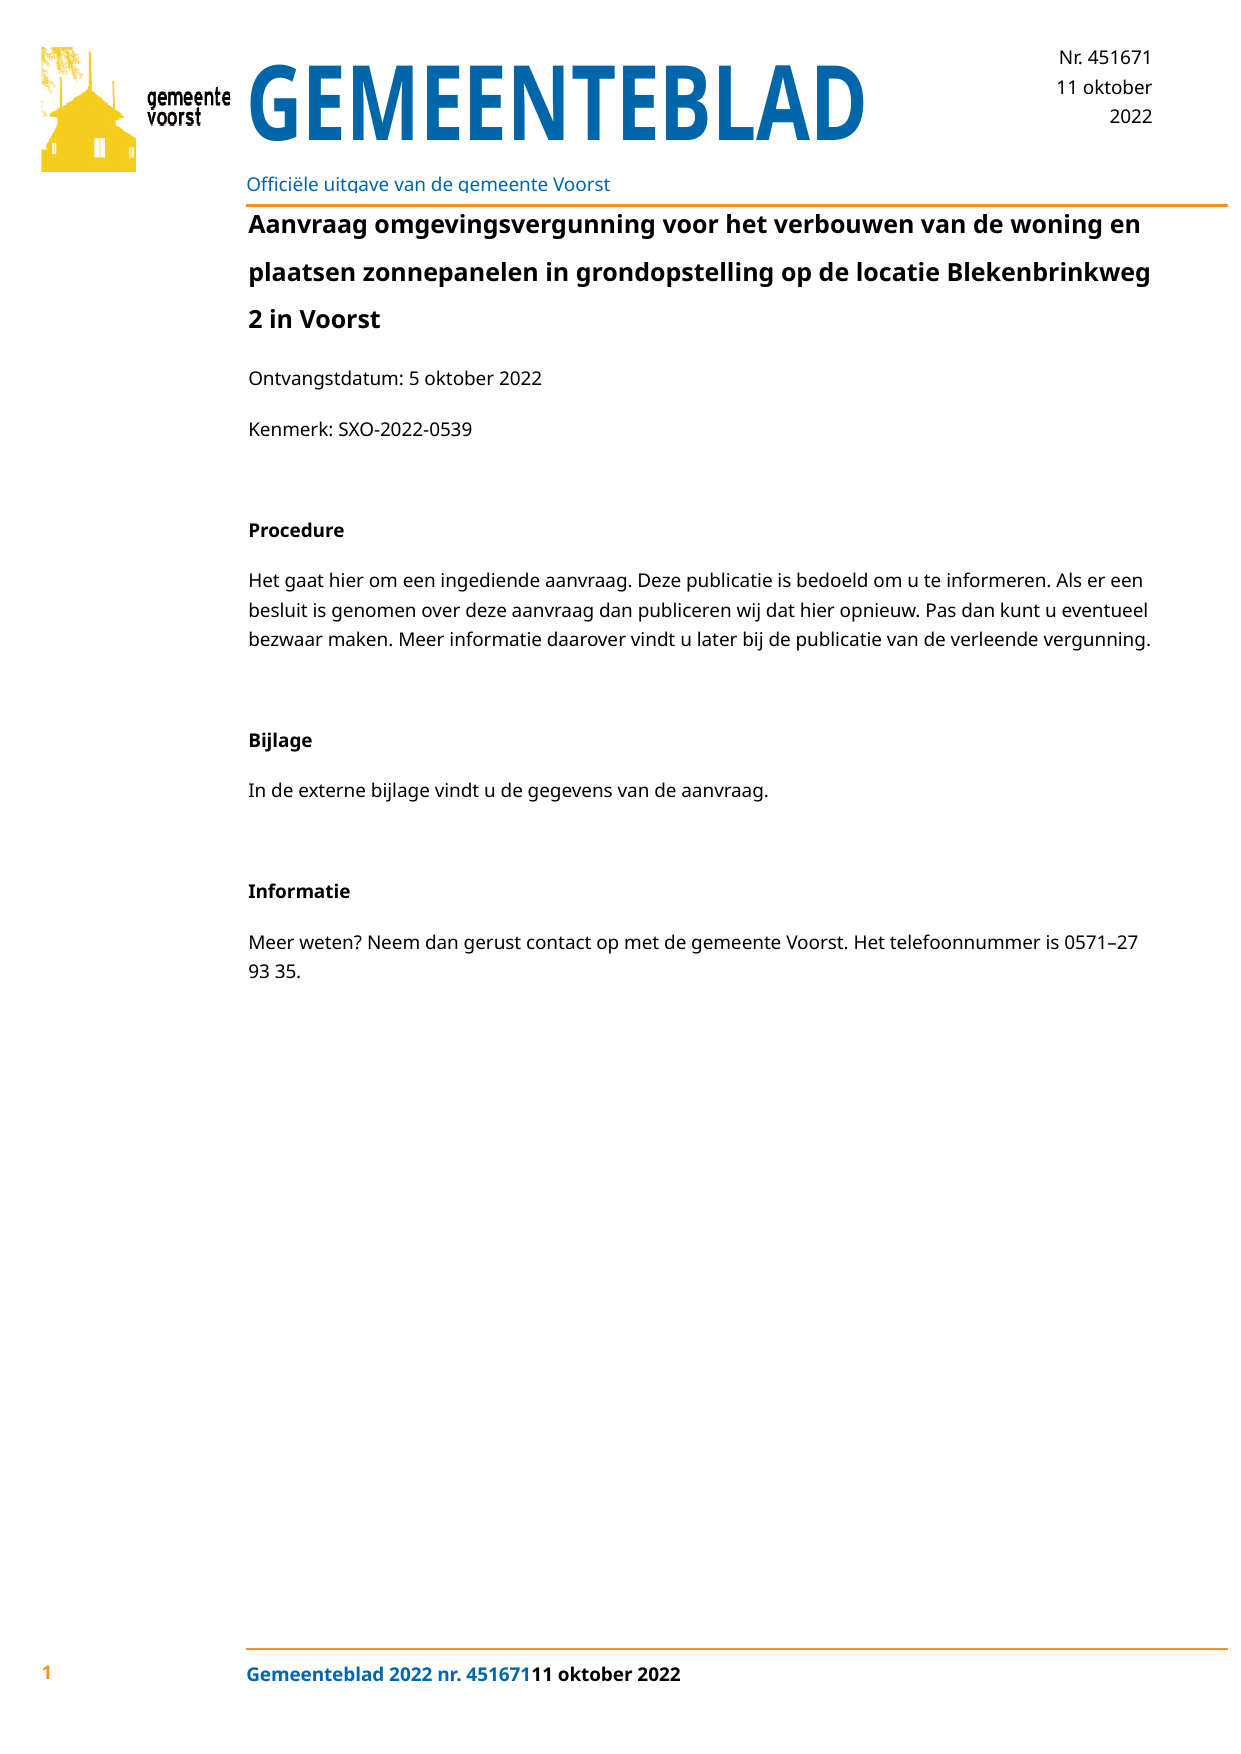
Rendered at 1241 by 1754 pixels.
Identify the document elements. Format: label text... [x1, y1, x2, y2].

picture [41, 47, 231, 172]
text Kenmerk: SXO-2022-0539 [248, 416, 1152, 442]
text Het gaat hier om een ingediende aanvraag. Deze publicatie is bedoeld om u te informeren. Als er een besluit is genomen over deze aanvraag dan publiceren wij dat hier opnieuw. Pas dan kunt u eventueel bezwaar maken. Meer informatie daarover vindt u later bij de publicatie van de verleende vergunning. [248, 567, 1152, 652]
text In de externe bijlage vindt u de gegevens van de aanvraag. [248, 778, 1152, 803]
text Aanvraag omgevingsvergunning voor het verbouwen van de woning en plaatsen zonnepanelen in grondopstelling op de locatie Blekenbrinkweg 2 in Voorst [248, 207, 1152, 336]
text Meer weten? Neem dan gerust contact op met de gemeente Voorst. Het telefoonnummer is 0571–27 93 35. [248, 929, 1152, 984]
text Ontvangstdatum: 5 oktober 2022 [248, 366, 1152, 391]
text Informatie [248, 878, 1152, 904]
text Bijlage [248, 727, 1152, 753]
text Procedure [248, 517, 1152, 542]
